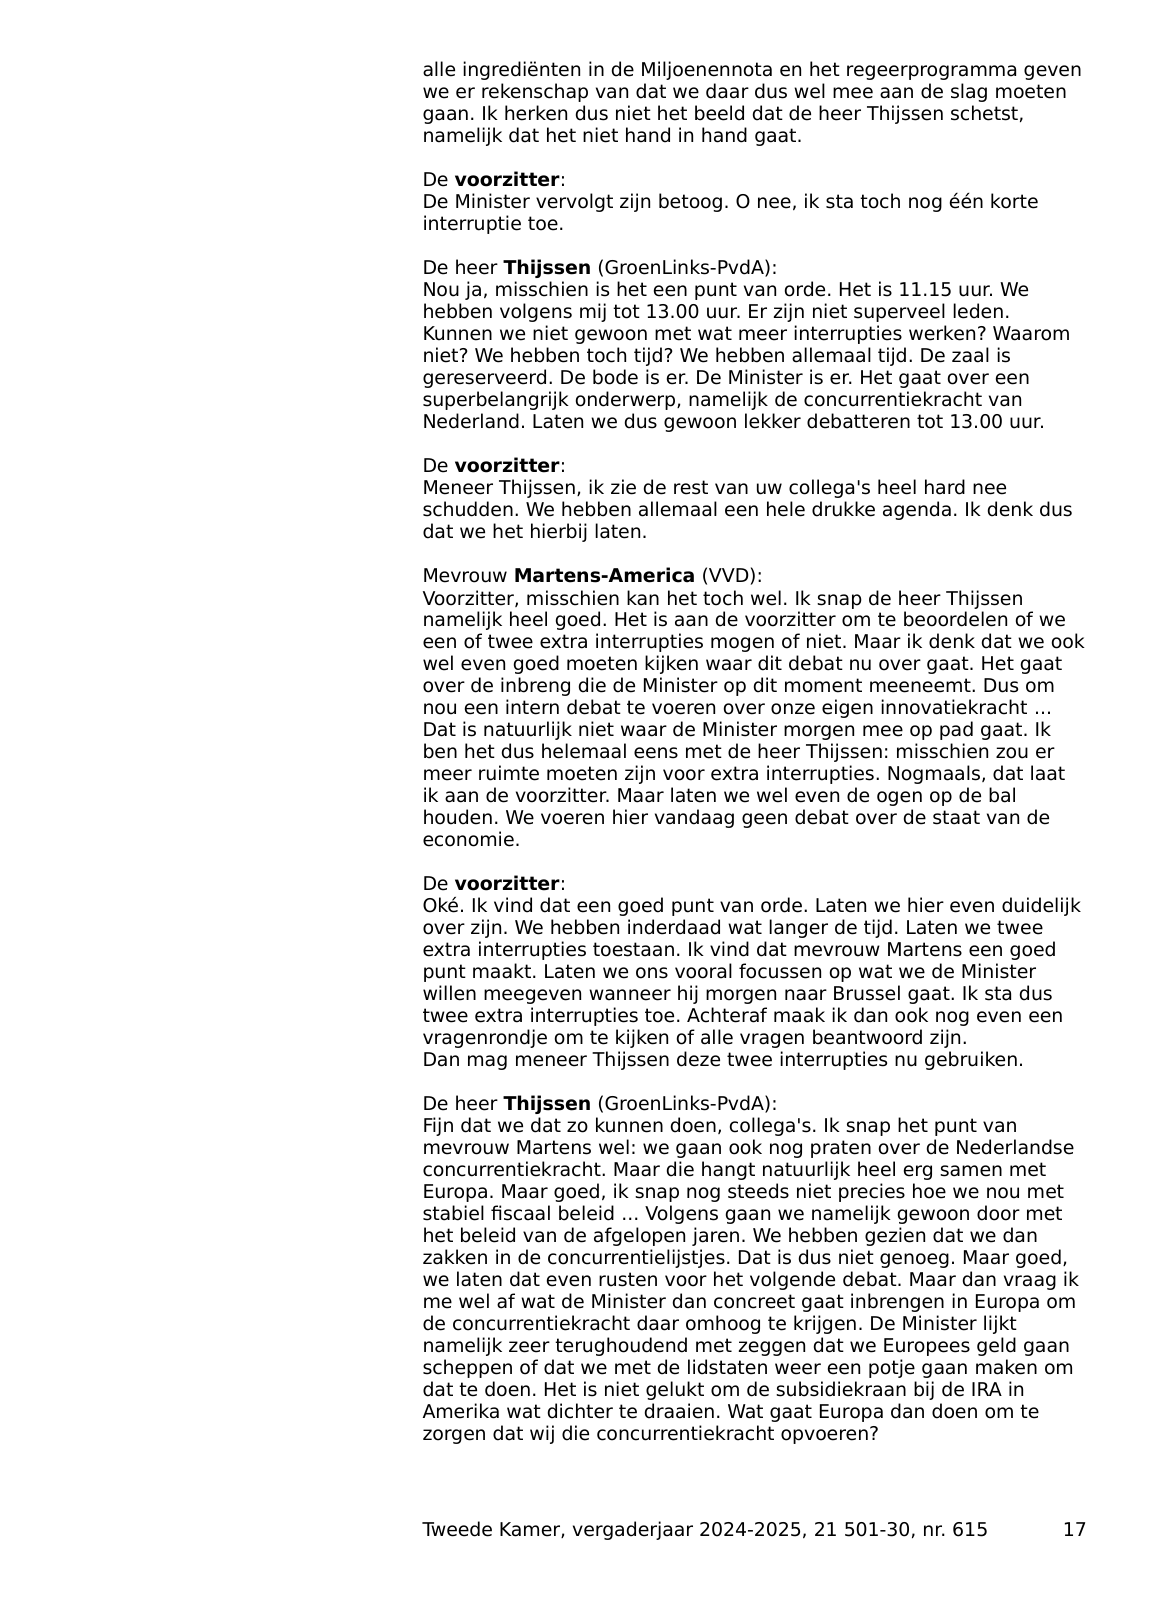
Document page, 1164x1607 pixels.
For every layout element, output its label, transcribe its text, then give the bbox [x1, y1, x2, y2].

text De voorzitter: [422, 455, 1087, 477]
text De Minister vervolgt zijn betoog. O nee, ik sta toch nog één korte interruptie toe. [422, 191, 1087, 235]
text Meneer Thijssen, ik zie de rest van uw collega's heel hard nee schudden. We hebben allemaal een hele drukke agenda. Ik denk dus dat we het hierbij laten. [422, 477, 1087, 543]
text De heer Thijssen (GroenLinks-PvdA): [422, 1093, 1087, 1115]
text De heer Thijssen (GroenLinks-PvdA): [422, 257, 1087, 279]
text alle ingrediënten in de Miljoenennota en het regeerprogramma geven we er rekenschap van dat we daar dus wel mee aan de slag moeten gaan. Ik herken dus niet het beeld dat de heer Thijssen schetst, namelijk dat het niet hand in hand gaat. [422, 59, 1087, 147]
text Oké. Ik vind dat een goed punt van orde. Laten we hier even duidelijk over zijn. We hebben inderdaad wat langer de tijd. Laten we twee extra interrupties toestaan. Ik vind dat mevrouw Martens een goed punt maakt. Laten we ons vooral focussen op wat we de Minister willen meegeven wanneer hij morgen naar Brussel gaat. Ik sta dus twee extra interrupties toe. Achteraf maak ik dan ook nog even een vragenrondje om te kijken of alle vragen beantwoord zijn. [422, 895, 1087, 1049]
text Mevrouw Martens-America (VVD): [422, 565, 1087, 587]
text Dan mag meneer Thijssen deze twee interrupties nu gebruiken. [422, 1049, 1087, 1071]
text De voorzitter: [422, 873, 1087, 895]
text Fijn dat we dat zo kunnen doen, collega's. Ik snap het punt van mevrouw Martens wel: we gaan ook nog praten over de Nederlandse concurrentiekracht. Maar die hangt natuurlijk heel erg samen met Europa. Maar goed, ik snap nog steeds niet precies hoe we nou met stabiel fiscaal beleid ... Volgens gaan we namelijk gewoon door met het beleid van de afgelopen jaren. We hebben gezien dat we dan zakken in de concurrentielijstjes. Dat is dus niet genoeg. Maar goed, we laten dat even rusten voor het volgende debat. Maar dan vraag ik me wel af wat de Minister dan concreet gaat inbrengen in Europa om de concurrentiekracht daar omhoog te krijgen. De Minister lijkt namelijk zeer terughoudend met zeggen dat we Europees geld gaan scheppen of dat we met de lidstaten weer een potje gaan maken om dat te doen. Het is niet gelukt om de subsidiekraan bij de IRA in Amerika wat dichter te draaien. Wat gaat Europa dan doen om te zorgen dat wij die concurrentiekracht opvoeren? [422, 1115, 1087, 1445]
text Voorzitter, misschien kan het toch wel. Ik snap de heer Thijssen namelijk heel goed. Het is aan de voorzitter om te beoordelen of we een of twee extra interrupties mogen of niet. Maar ik denk dat we ook wel even goed moeten kijken waar dit debat nu over gaat. Het gaat over de inbreng die de Minister op dit moment meeneemt. Dus om nou een intern debat te voeren over onze eigen innovatiekracht ... Dat is natuurlijk niet waar de Minister morgen mee op pad gaat. Ik ben het dus helemaal eens met de heer Thijssen: misschien zou er meer ruimte moeten zijn voor extra interrupties. Nogmaals, dat laat ik aan de voorzitter. Maar laten we wel even de ogen op de bal houden. We voeren hier vandaag geen debat over de staat van de economie. [422, 587, 1087, 851]
text De voorzitter: [422, 169, 1087, 191]
text Nou ja, misschien is het een punt van orde. Het is 11.15 uur. We hebben volgens mij tot 13.00 uur. Er zijn niet superveel leden. Kunnen we niet gewoon met wat meer interrupties werken? Waarom niet? We hebben toch tijd? We hebben allemaal tijd. De zaal is gereserveerd. De bode is er. De Minister is er. Het gaat over een superbelangrijk onderwerp, namelijk de concurrentiekracht van Nederland. Laten we dus gewoon lekker debatteren tot 13.00 uur. [422, 279, 1087, 433]
